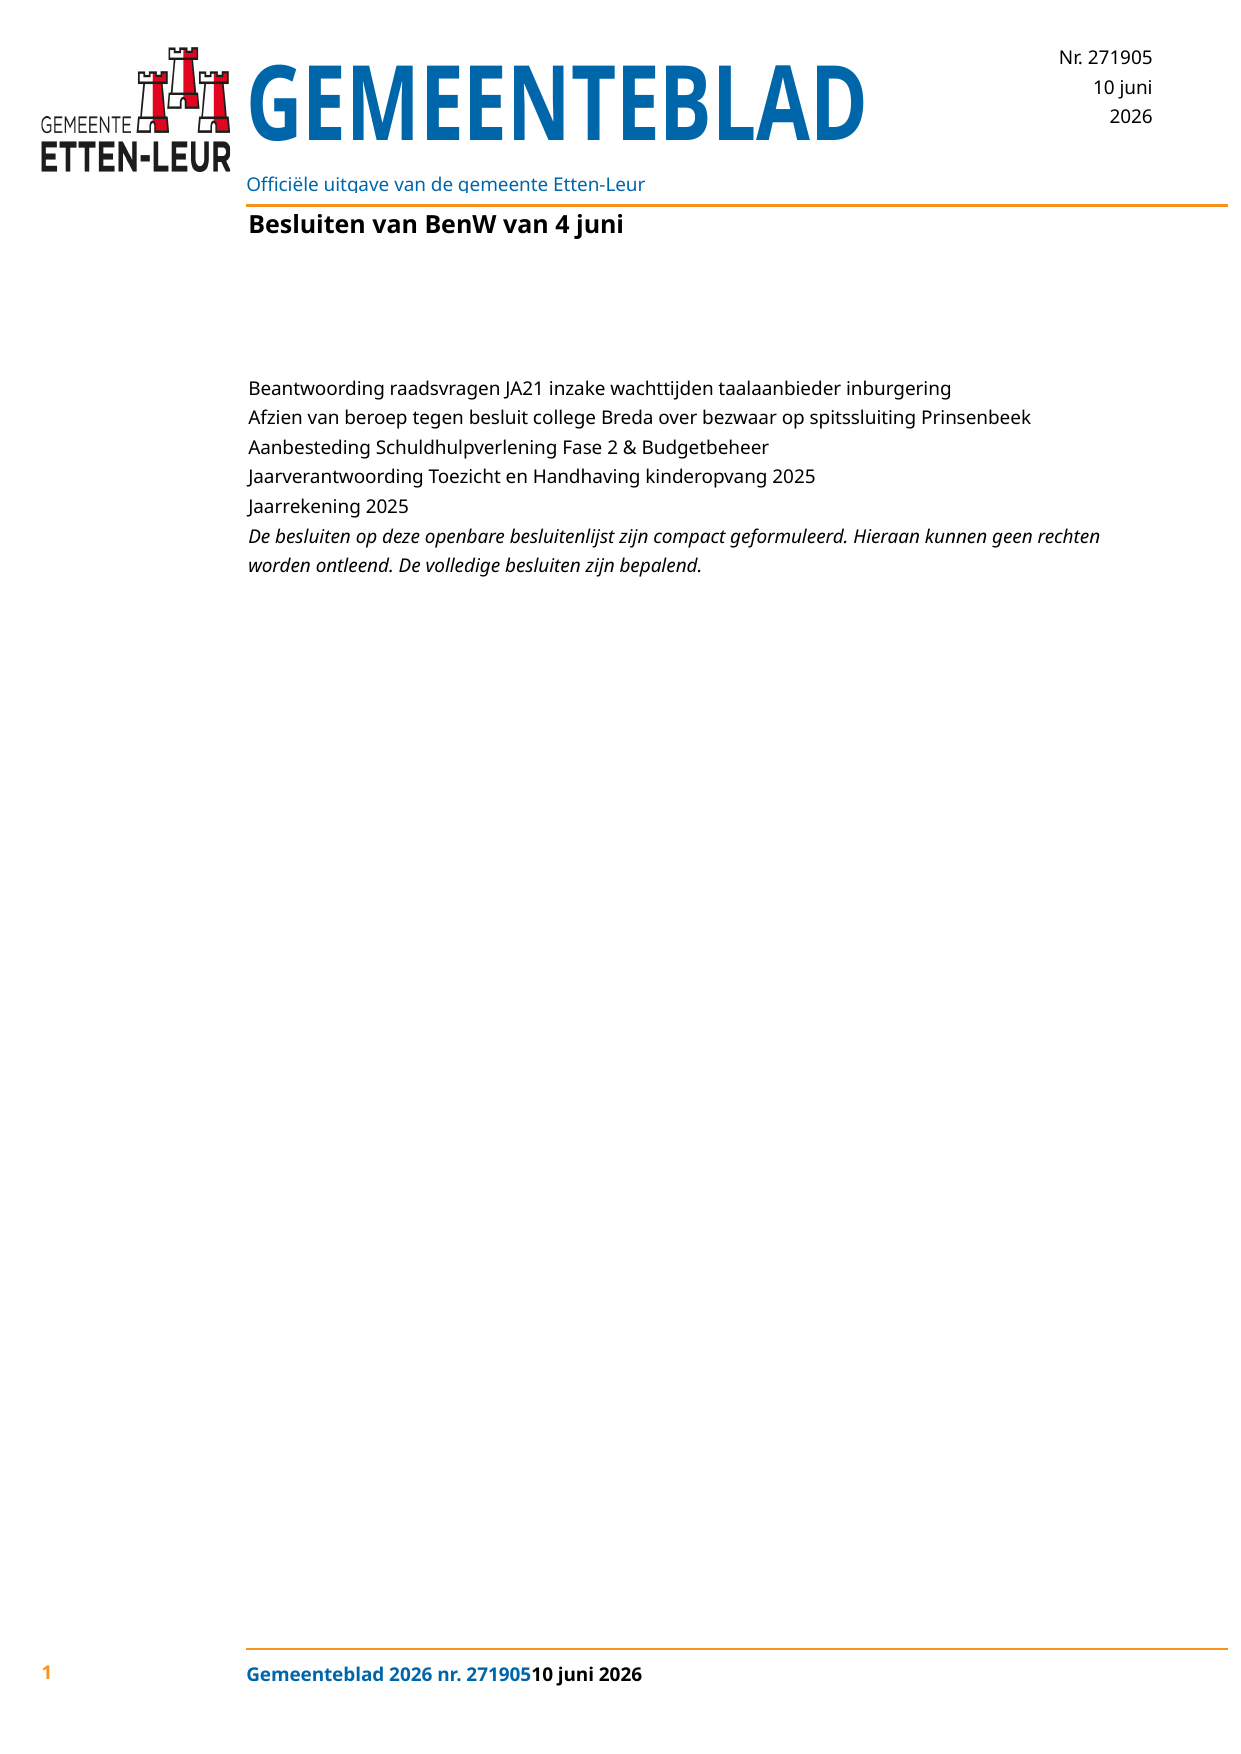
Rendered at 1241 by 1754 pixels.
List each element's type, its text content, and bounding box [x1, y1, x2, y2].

picture [41, 47, 231, 172]
text Jaarrekening 2025 [248, 493, 1152, 519]
text Afzien van beroep tegen besluit college Breda over bezwaar op spitssluiting Prinsenbeek [248, 404, 1152, 430]
text Aanbesteding Schuldhulpverlening Fase 2 & Budgetbeheer [248, 434, 1152, 460]
text Beantwoording raadsvragen JA21 inzake wachttijden taalaanbieder inburgering [248, 375, 1152, 401]
text De besluiten op deze openbare besluitenlijst zijn compact geformuleerd. Hieraan kunnen geen rechten worden ontleend. De volledige besluiten zijn bepalend. [248, 523, 1152, 578]
text Jaarverantwoording Toezicht en Handhaving kinderopvang 2025 [248, 464, 1152, 489]
text Besluiten van BenW van 4 juni [248, 207, 1152, 241]
